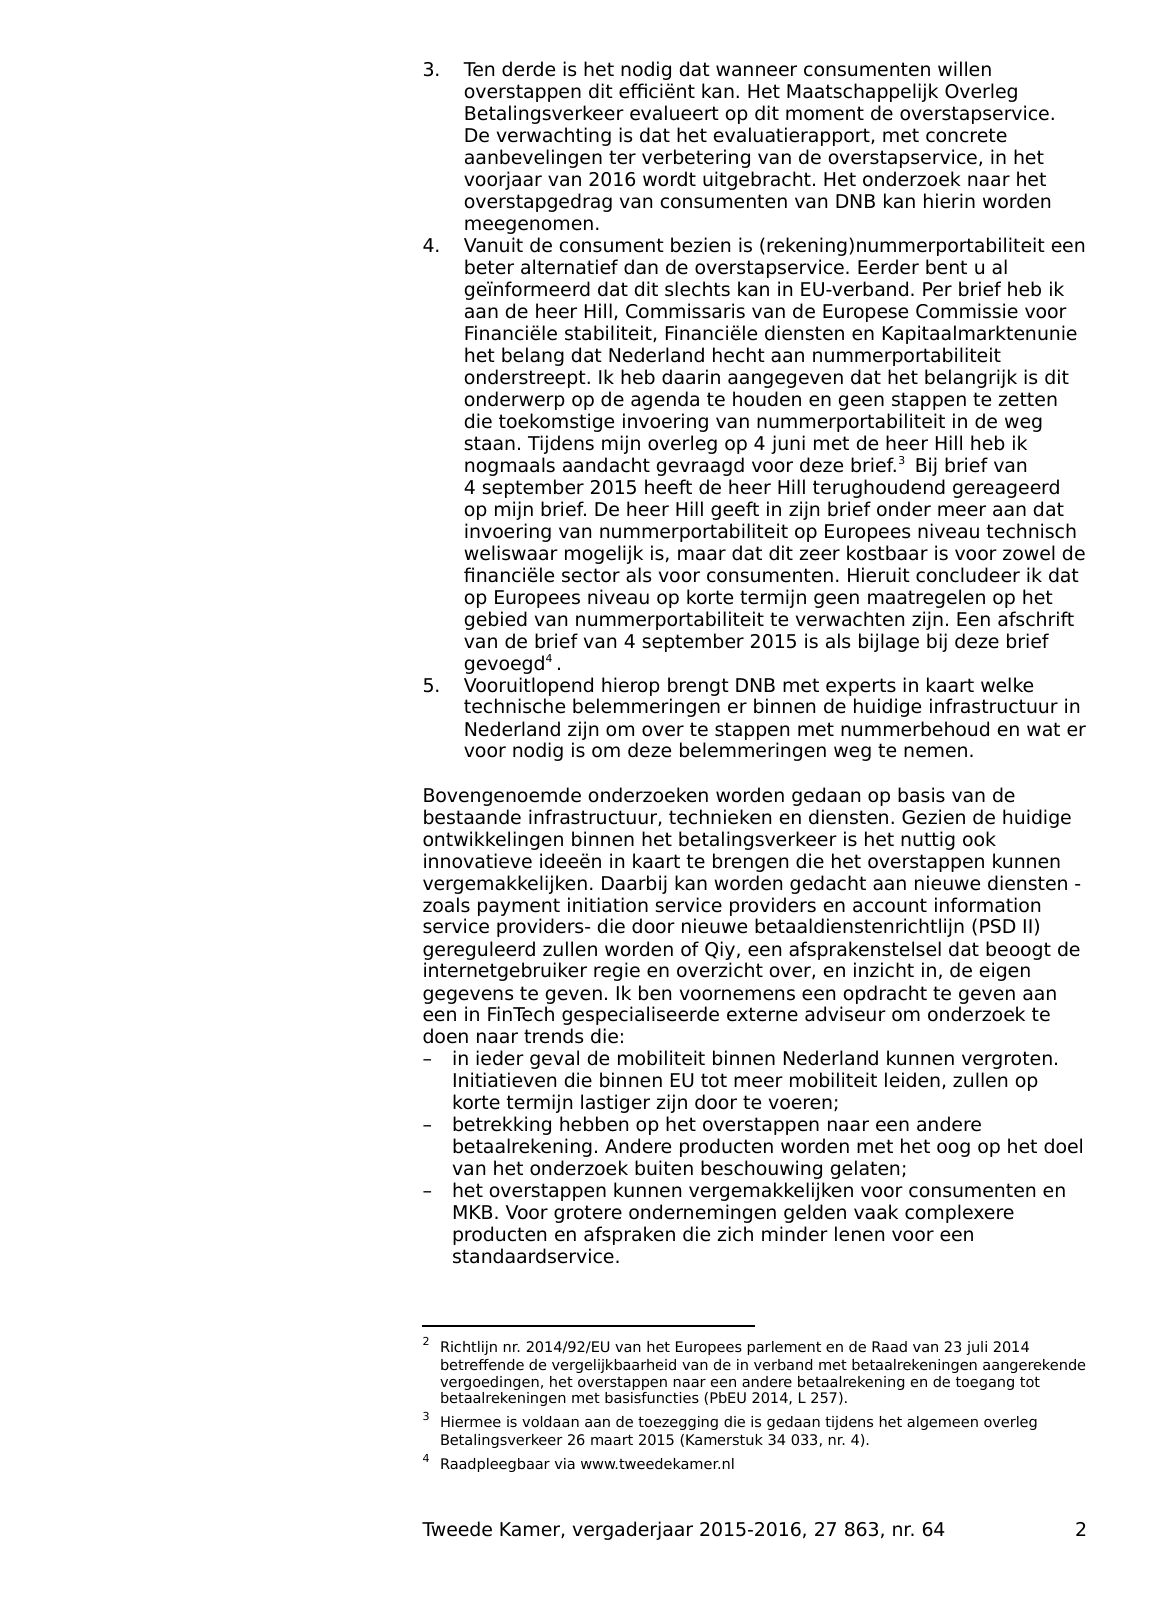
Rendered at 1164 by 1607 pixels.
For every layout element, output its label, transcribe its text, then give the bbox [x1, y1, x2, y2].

text 4. Vanuit de consument bezien is (rekening)nummerportabiliteit een beter alternatief dan de overstapservice. Eerder bent u al geïnformeerd dat dit slechts kan in EU-verband. Per brief heb ik aan de heer Hill, Commissaris van de Europese Commissie voor Financiële stabiliteit, Financiële diensten en Kapitaalmarktenunie het belang dat Nederland hecht aan nummerportabiliteit onderstreept. Ik heb daarin aangegeven dat het belangrijk is dit onderwerp op de agenda te houden en geen stappen te zetten die toekomstige invoering van nummerportabiliteit in de weg staan. Tijdens mijn overleg op 4 juni met de heer Hill heb ik nogmaals aandacht gevraagd voor deze brief. Bij brief van 4 september 2015 heeft de heer Hill terughoudend gereageerd op mijn brief. De heer Hill geeft in zijn brief onder meer aan dat invoering van nummerportabiliteit op Europees niveau technisch weliswaar mogelijk is, maar dat dit zeer kostbaar is voor zowel de financiële sector als voor consumenten. Hieruit concludeer ik dat op Europees niveau op korte termijn geen maatregelen op het gebied van nummerportabiliteit te verwachten zijn. Een afschrift van de brief van 4 september 2015 is als bijlage bij deze brief gevoegd. [422, 235, 1087, 674]
text – in ieder geval de mobiliteit binnen Nederland kunnen vergroten. Initiatieven die binnen EU tot meer mobiliteit leiden, zullen op korte termijn lastiger zijn door te voeren; [422, 1048, 1087, 1114]
text – betrekking hebben op het overstappen naar een andere betaalrekening. Andere producten worden met het oog op het doel van het onderzoek buiten beschouwing gelaten; [422, 1114, 1087, 1180]
text 3. Ten derde is het nodig dat wanneer consumenten willen overstappen dit efficiënt kan. Het Maatschappelijk Overleg Betalingsverkeer evalueert op dit moment de overstapservice. De verwachting is dat het evaluatierapport, met concrete aanbevelingen ter verbetering van de overstapservice, in het voorjaar van 2016 wordt uitgebracht. Het onderzoek naar het overstapgedrag van consumenten van DNB kan hierin worden meegenomen. [422, 59, 1087, 235]
text 5. Vooruitlopend hierop brengt DNB met experts in kaart welke technische belemmeringen er binnen de huidige infrastructuur in Nederland zijn om over te stappen met nummerbehoud en wat er voor nodig is om deze belemmeringen weg te nemen. [422, 674, 1087, 762]
text – het overstappen kunnen vergemakkelijken voor consumenten en MKB. Voor grotere ondernemingen gelden vaak complexere producten en afspraken die zich minder lenen voor een standaardservice. [422, 1180, 1087, 1268]
text Bovengenoemde onderzoeken worden gedaan op basis van de bestaande infrastructuur, technieken en diensten. Gezien de huidige ontwikkelingen binnen het betalingsverkeer is het nuttig ook innovatieve ideeën in kaart te brengen die het overstappen kunnen vergemakkelijken. Daarbij kan worden gedacht aan nieuwe diensten -zoals payment initiation service providers en account information service providers- die door nieuwe betaaldienstenrichtlijn (PSD II) gereguleerd zullen worden of Qiy, een afsprakenstelsel dat beoogt de internetgebruiker regie en overzicht over, en inzicht in, de eigen gegevens te geven. Ik ben voornemens een opdracht te geven aan een in FinTech gespecialiseerde externe adviseur om onderzoek te doen naar trends die: [422, 784, 1087, 1048]
text Hiermee is voldaan aan de toezegging die is gedaan tijdens het algemeen overleg Betalingsverkeer 26 maart 2015 (Kamerstuk 34 033, nr. 4). [422, 1410, 1087, 1449]
text Raadpleegbaar via www.tweedekamer.nl [422, 1452, 1087, 1474]
text Richtlijn nr. 2014/92/EU van het Europees parlement en de Raad van 23 juli 2014 betreffende de vergelijkbaarheid van de in verband met betaalrekeningen aangerekende vergoedingen, het overstappen naar een andere betaalrekening en de toegang tot betaalrekeningen met basisfuncties (PbEU 2014, L 257). [422, 1335, 1087, 1407]
